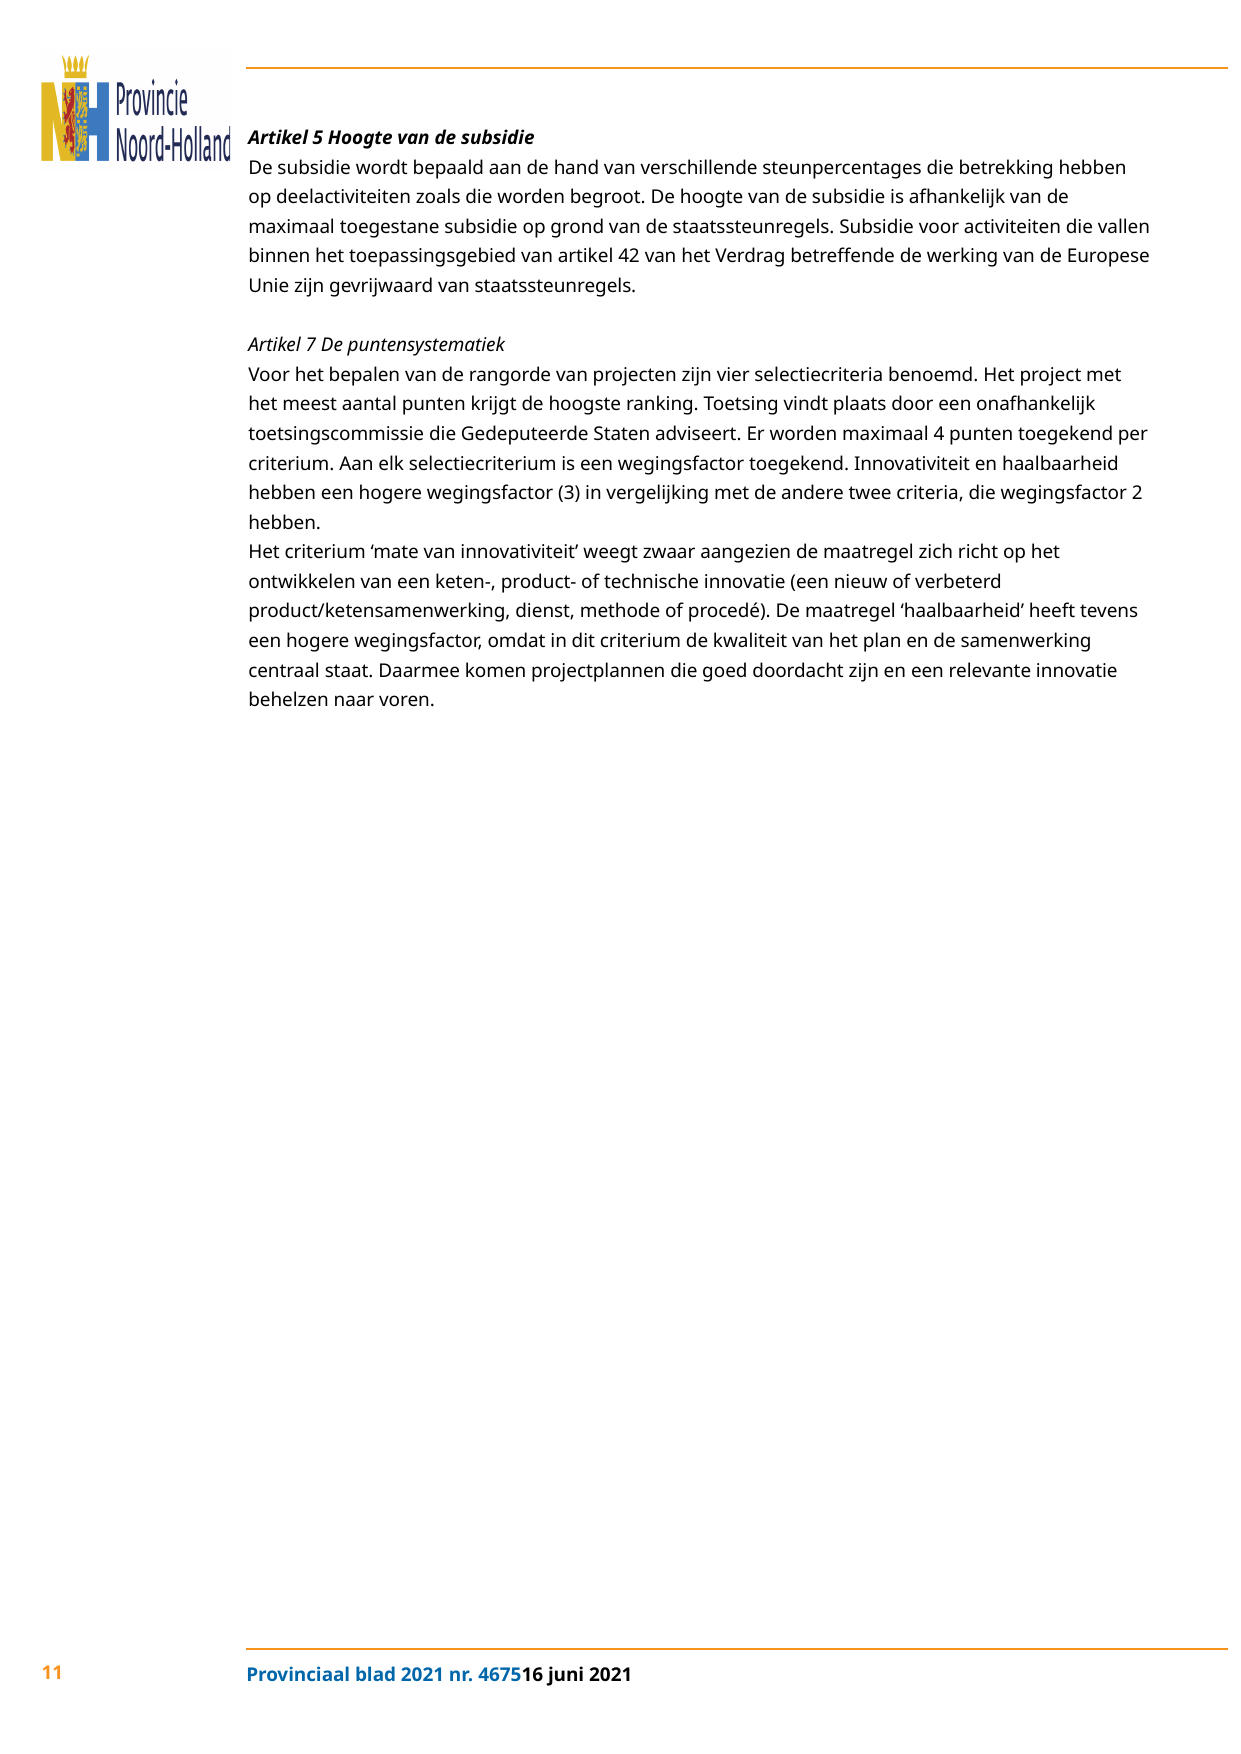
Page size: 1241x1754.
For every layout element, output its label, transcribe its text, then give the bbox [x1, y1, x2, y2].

text Het criterium ‘mate van innovativiteit’ weegt zwaar aangezien de maatregel zich richt op het ontwikkelen van een keten-, product- of technische innovatie (een nieuw of verbeterd product/ketensamenwerking, dienst, methode of procedé). De maatregel ‘haalbaarheid’ heeft tevens een hogere wegingsfactor, omdat in dit criterium de kwaliteit van het plan en de samenwerking centraal staat. Daarmee komen projectplannen die goed doordacht zijn en een relevante innovatie behelzen naar voren. [248, 538, 1152, 712]
text Voor het bepalen van de rangorde van projecten zijn vier selectiecriteria benoemd. Het project met het meest aantal punten krijgt de hoogste ranking. Toetsing vindt plaats door een onafhankelijk toetsingscommissie die Gedeputeerde Staten adviseert. Er worden maximaal 4 punten toegekend per criterium. Aan elk selectiecriterium is een wegingsfactor toegekend. Innovativiteit en haalbaarheid hebben een hogere wegingsfactor (3) in vergelijking met de andere twee criteria, die wegingsfactor 2 hebben. [248, 361, 1152, 535]
text De subsidie wordt bepaald aan de hand van verschillende steunpercentages die betrekking hebben op deelactiviteiten zoals die worden begroot. De hoogte van de subsidie is afhankelijk van de maximaal toegestane subsidie op grond van de staatssteunregels. Subsidie voor activiteiten die vallen binnen het toepassingsgebied van artikel 42 van het Verdrag betreffende de werking van de Europese Unie zijn gevrijwaard van staatssteunregels. [248, 154, 1152, 298]
text Artikel 7 De puntensystematiek [248, 331, 1152, 357]
text Artikel 5 Hoogte van de subsidie [248, 124, 1152, 150]
picture [41, 47, 231, 172]
